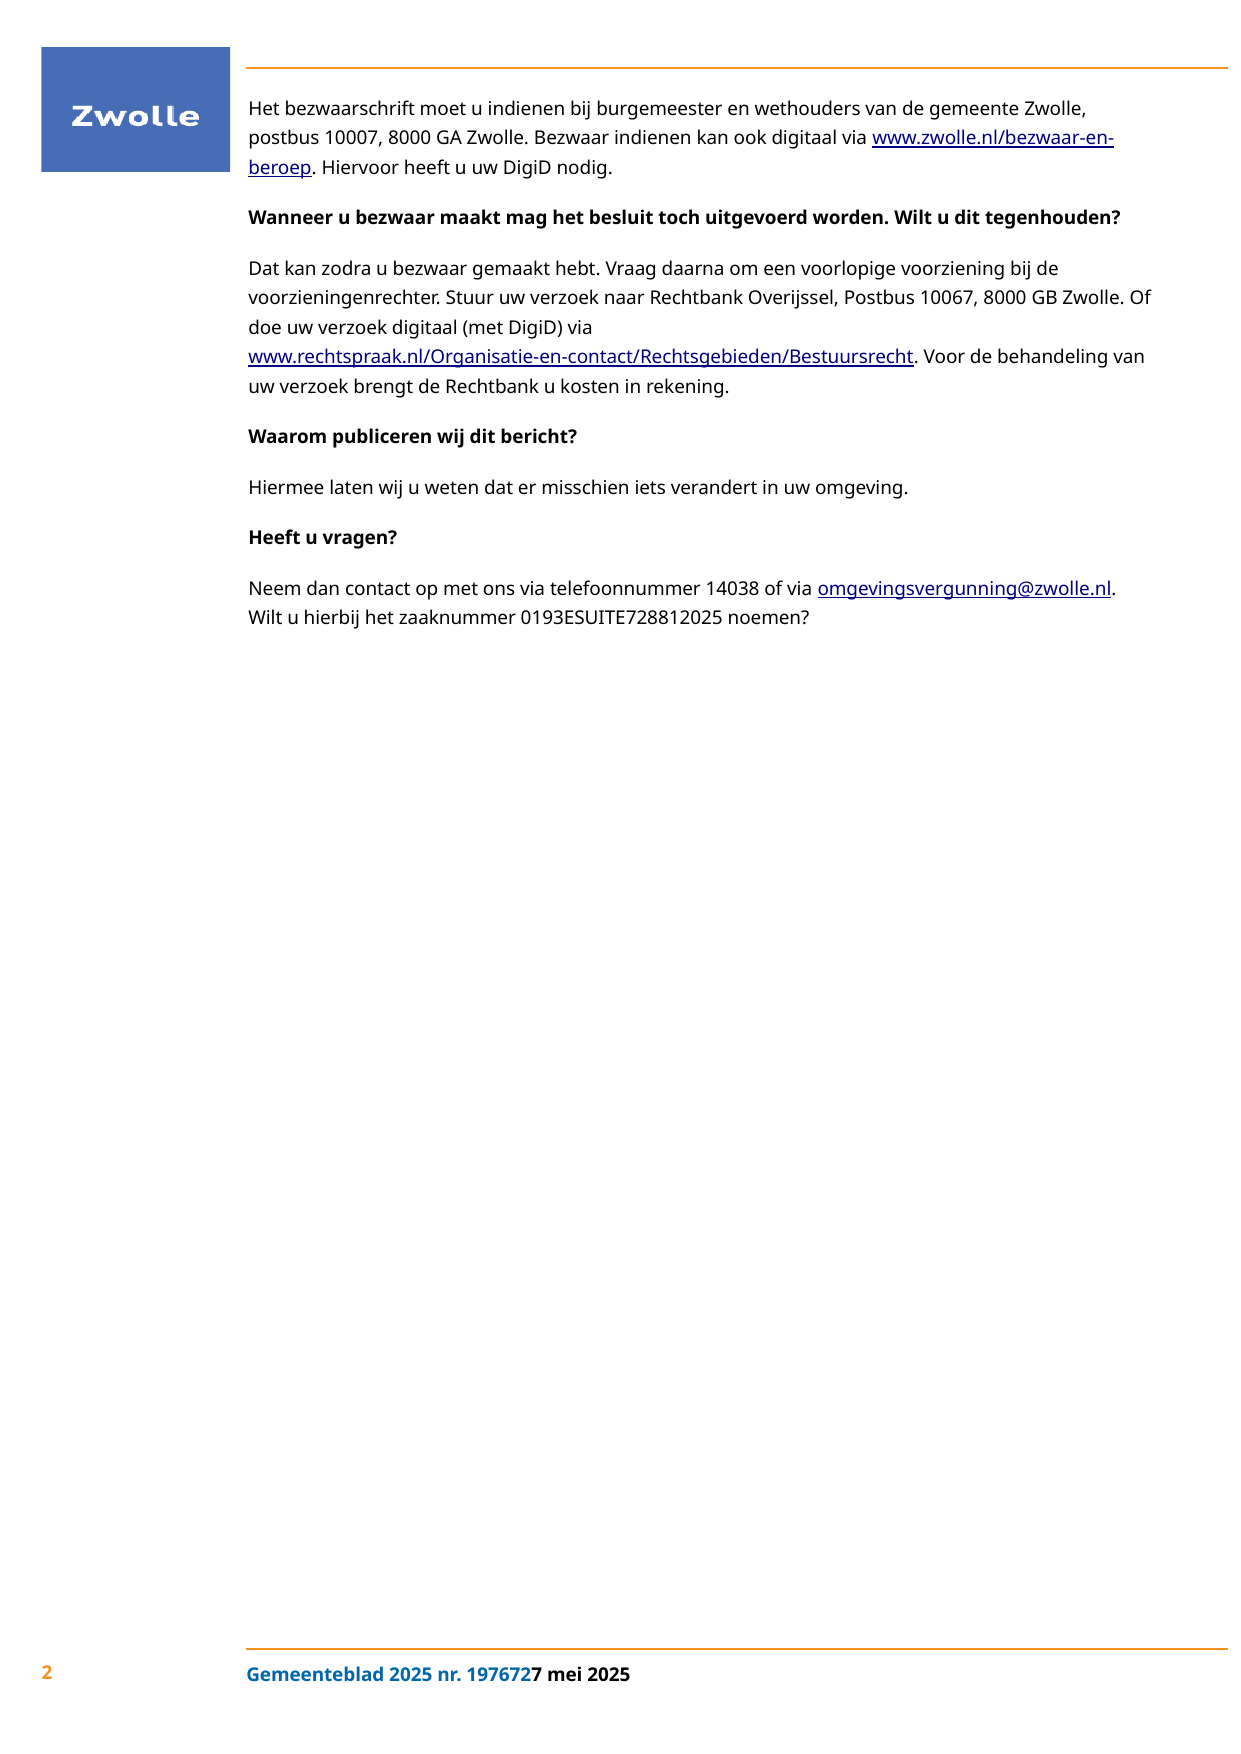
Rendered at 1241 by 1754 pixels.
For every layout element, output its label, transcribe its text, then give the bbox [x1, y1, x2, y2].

text Neem dan contact op met ons via telefoonnummer 14038 of via omgevingsvergunning@zwolle.nl. Wilt u hierbij het zaaknummer 0193ESUITE728812025 noemen? [248, 575, 1152, 630]
text Hiermee laten wij u weten dat er misschien iets verandert in uw omgeving. [248, 474, 1152, 500]
text Wanneer u bezwaar maakt mag het besluit toch uitgevoerd worden. Wilt u dit tegenhouden? [248, 204, 1152, 230]
text Waarom publiceren wij dit bericht? [248, 423, 1152, 449]
text Het bezwaarschrift moet u indienen bij burgemeester en wethouders van de gemeente Zwolle, postbus 10007, 8000 GA Zwolle. Bezwaar indienen kan ook digitaal via www.zwolle.nl/bezwaar-en-beroep. Hiervoor heeft u uw DigiD nodig. [248, 95, 1152, 180]
picture [41, 47, 231, 172]
text Dat kan zodra u bezwaar gemaakt hebt. Vraag daarna om een voorlopige voorziening bij de voorzieningenrechter. Stuur uw verzoek naar Rechtbank Overijssel, Postbus 10067, 8000 GB Zwolle. Of doe uw verzoek digitaal (met DigiD) via www.rechtspraak.nl/Organisatie-en-contact/Rechtsgebieden/Bestuursrecht. Voor de behandeling van uw verzoek brengt de Rechtbank u kosten in rekening. [248, 255, 1152, 399]
text Heeft u vragen? [248, 524, 1152, 550]
